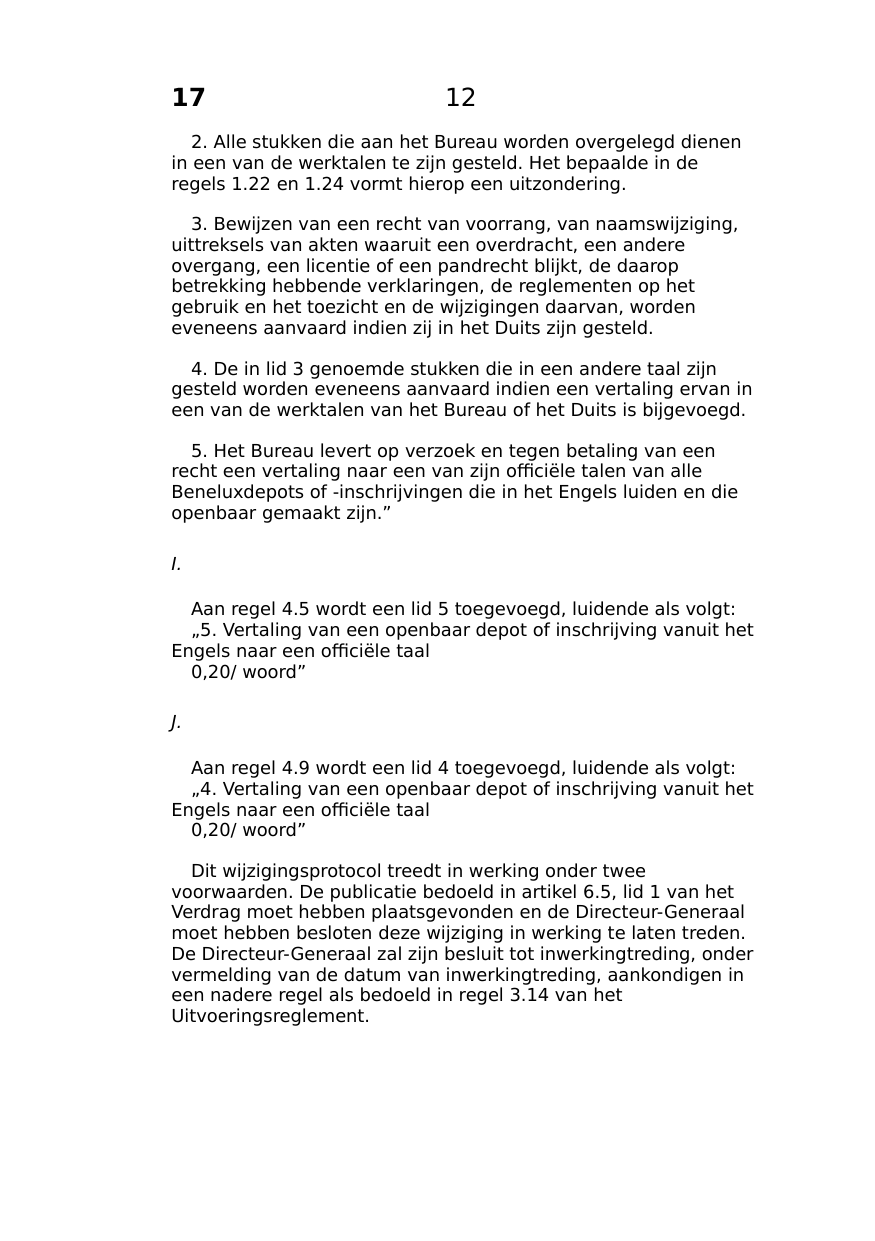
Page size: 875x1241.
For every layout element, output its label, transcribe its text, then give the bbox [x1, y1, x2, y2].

subtitle I. [171, 553, 756, 574]
text 0,20/ woord” [171, 820, 756, 841]
text Aan regel 4.5 wordt een lid 5 toegevoegd, luidende als volgt: [171, 599, 756, 620]
text 0,20/ woord” [171, 661, 756, 682]
text 2. Alle stukken die aan het Bureau worden overgelegd dienen in een van de werktalen te zijn gesteld. Het bepaalde in de regels 1.22 en 1.24 vormt hierop een uitzondering. [171, 132, 756, 194]
text „5. Vertaling van een openbaar depot of inschrijving vanuit het Engels naar een officiële taal [171, 620, 756, 661]
text 4. De in lid 3 genoemde stukken die in een andere taal zijn gesteld worden eveneens aanvaard indien een vertaling ervan in een van de werktalen van het Bureau of het Duits is bijgevoegd. [171, 358, 756, 421]
text „4. Vertaling van een openbaar depot of inschrijving vanuit het Engels naar een officiële taal [171, 779, 756, 820]
subtitle J. [171, 712, 756, 733]
text Aan regel 4.9 wordt een lid 4 toegevoegd, luidende als volgt: [171, 758, 756, 779]
text 3. Bewijzen van een recht van voorrang, van naamswijziging, uittreksels van akten waaruit een overdracht, een andere overgang, een licentie of een pandrecht blijkt, de daarop betrekking hebbende verklaringen, de reglementen op het gebruik en het toezicht en de wijzigingen daarvan, worden eveneens aanvaard indien zij in het Duits zijn gesteld. [171, 214, 756, 338]
text Dit wijzigingsprotocol treedt in werking onder twee voorwaarden. De publicatie bedoeld in artikel 6.5, lid 1 van het Verdrag moet hebben plaatsgevonden en de Directeur-Generaal moet hebben besloten deze wijziging in werking te laten treden. De Directeur-Generaal zal zijn besluit tot inwerkingtreding, onder vermelding van de datum van inwerkingtreding, aankondigen in een nadere regel als bedoeld in regel 3.14 van het Uitvoeringsreglement. [171, 861, 756, 1027]
text 5. Het Bureau levert op verzoek en tegen betaling van een recht een vertaling naar een van zijn officiële talen van alle Beneluxdepots of -inschrijvingen die in het Engels luiden en die openbaar gemaakt zijn.” [171, 441, 756, 523]
